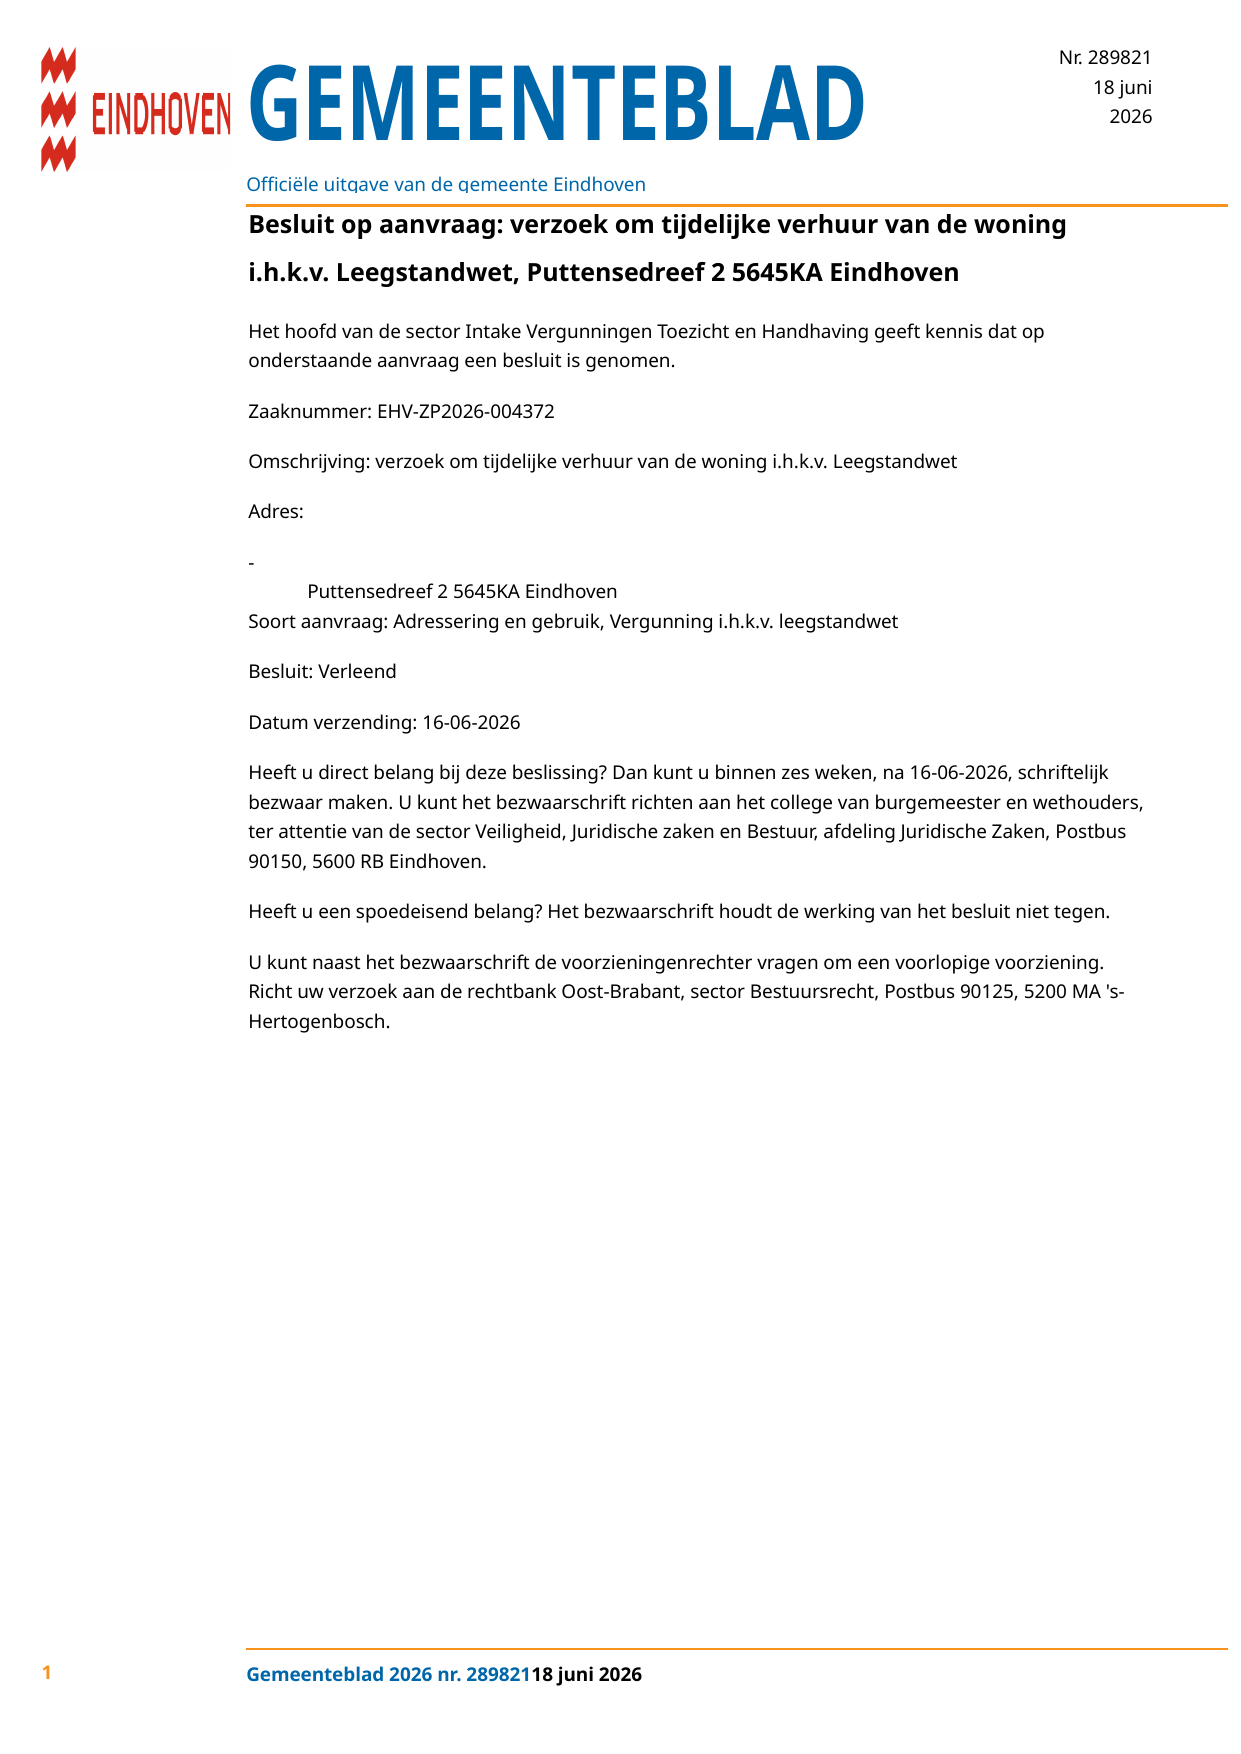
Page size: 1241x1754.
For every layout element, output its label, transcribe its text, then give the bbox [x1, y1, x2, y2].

text U kunt naast het bezwaarschrift de voorzieningenrechter vragen om een voorlopige voorziening. Richt uw verzoek aan de rechtbank Oost-Brabant, sector Bestuursrecht, Postbus 90125, 5200 MA 's-Hertogenbosch. [248, 949, 1152, 1034]
text Het hoofd van de sector Intake Vergunningen Toezicht en Handhaving geeft kennis dat op onderstaande aanvraag een besluit is genomen. [248, 318, 1152, 373]
text Besluit op aanvraag: verzoek om tijdelijke verhuur van de woning i.h.k.v. Leegstandwet, Puttensedreef 2 5645KA Eindhoven [248, 207, 1152, 288]
text Adres: [248, 499, 1152, 524]
text Soort aanvraag: Adressering en gebruik, Vergunning i.h.k.v. leegstandwet [248, 608, 1152, 634]
text Datum verzending: 16-06-2026 [248, 709, 1152, 735]
list Puttensedreef 2 5645KA Eindhoven [248, 579, 1152, 604]
text Heeft u direct belang bij deze beslissing? Dan kunt u binnen zes weken, na 16-06-2026, schriftelijk bezwaar maken. U kunt het bezwaarschrift richten aan het college van burgemeester en wethouders, ter attentie van de sector Veiligheid, Juridische zaken en Bestuur, afdeling Juridische Zaken, Postbus 90150, 5600 RB Eindhoven. [248, 759, 1152, 874]
text Besluit: Verleend [248, 659, 1152, 684]
text Omschrijving: verzoek om tijdelijke verhuur van de woning i.h.k.v. Leegstandwet [248, 448, 1152, 474]
text Heeft u een spoedeisend belang? Het bezwaarschrift houdt de werking van het besluit niet tegen. [248, 899, 1152, 924]
text Zaaknummer: EHV-ZP2026-004372 [248, 398, 1152, 424]
picture [41, 47, 231, 172]
